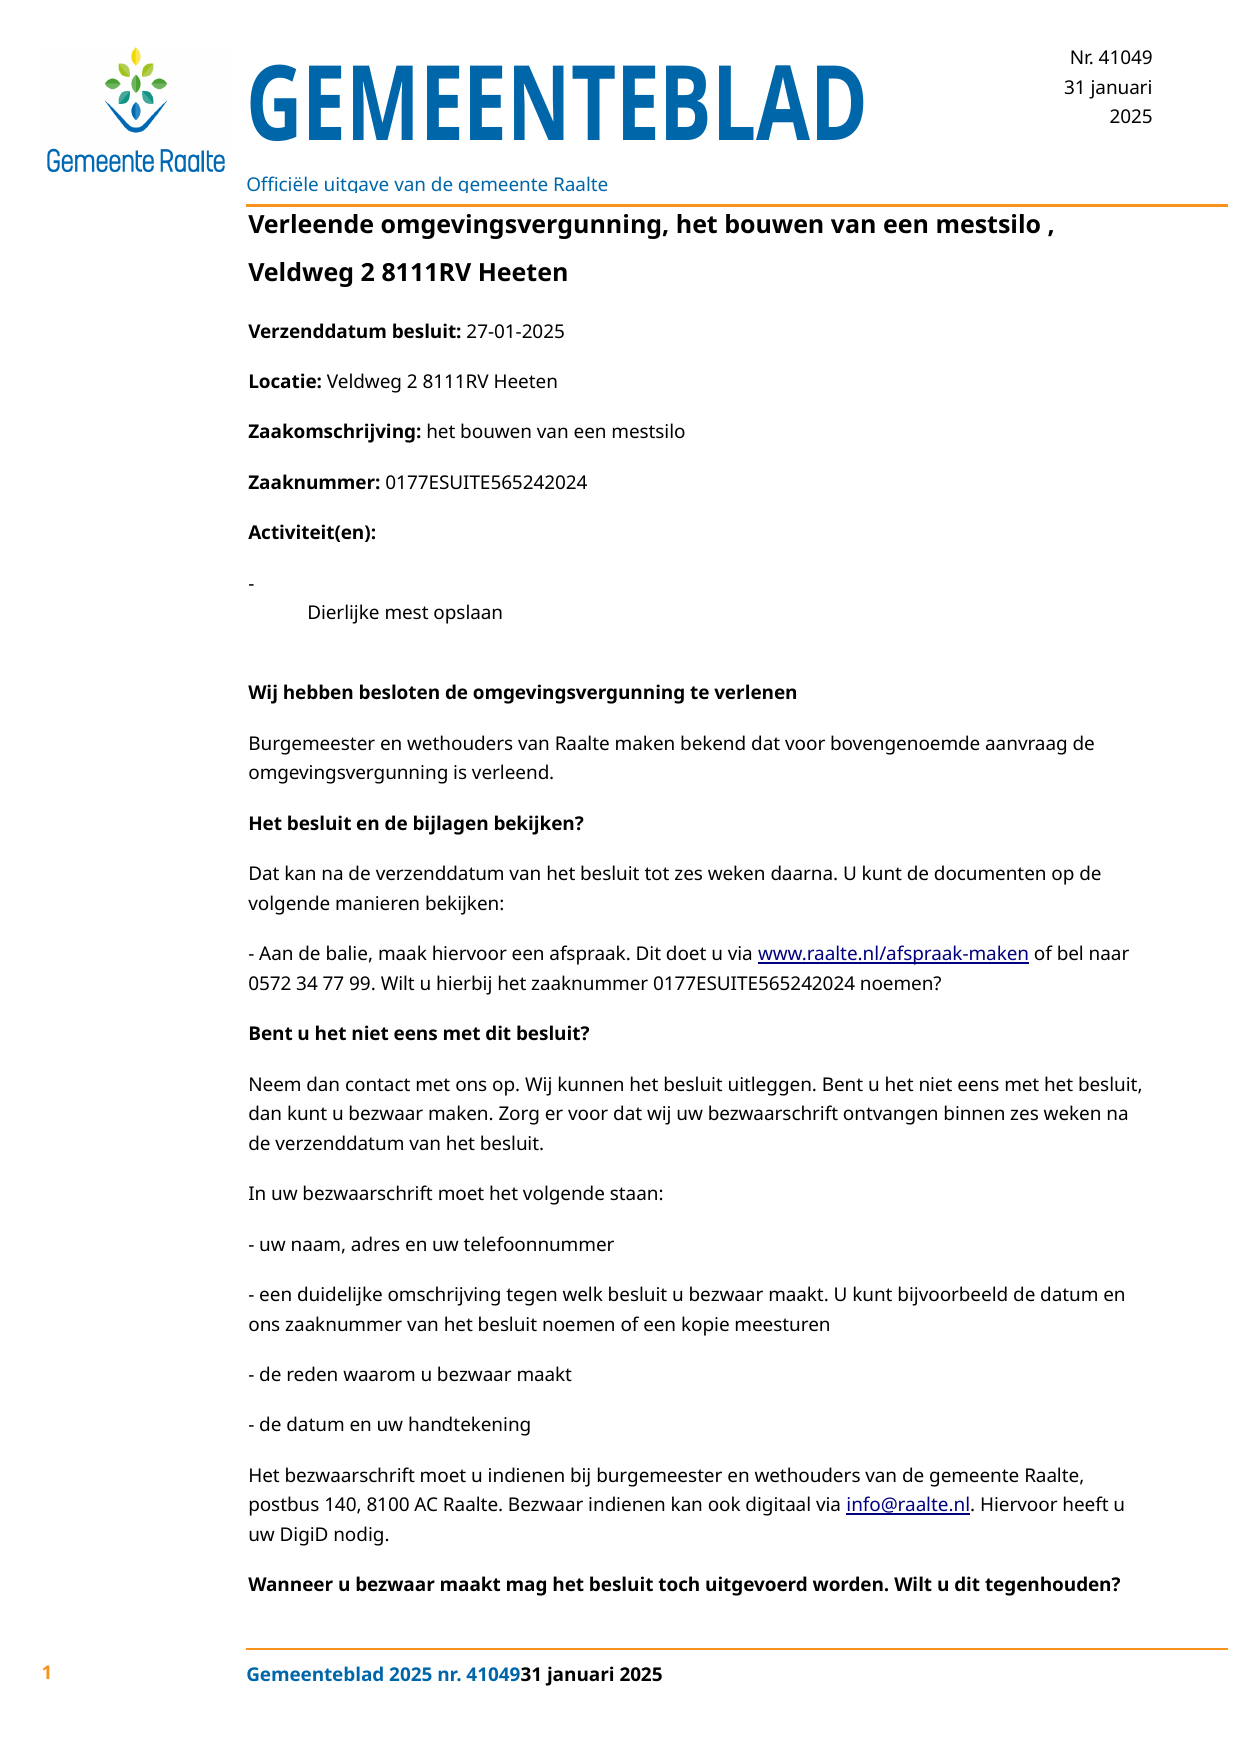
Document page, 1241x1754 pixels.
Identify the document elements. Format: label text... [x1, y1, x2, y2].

text Verzenddatum besluit: 27-01-2025 [248, 318, 1152, 344]
text Wanneer u bezwaar maakt mag het besluit toch uitgevoerd worden. Wilt u dit tegenhouden? [248, 1572, 1152, 1597]
picture [41, 47, 231, 172]
text - de datum en uw handtekening [248, 1412, 1152, 1437]
text Het bezwaarschrift moet u indienen bij burgemeester en wethouders van de gemeente Raalte, postbus 140, 8100 AC Raalte. Bezwaar indienen kan ook digitaal via info@raalte.nl. Hiervoor heeft u uw DigiD nodig. [248, 1462, 1152, 1547]
list Dierlijke mest opslaan [248, 599, 1152, 625]
text Zaaknummer: 0177ESUITE565242024 [248, 469, 1152, 495]
text Bent u het niet eens met dit besluit? [248, 1020, 1152, 1046]
text Verleende omgevingsvergunning, het bouwen van een mestsilo , Veldweg 2 8111RV Heeten [248, 207, 1152, 288]
text Activiteit(en): [248, 519, 1152, 545]
text Zaakomschrijving: het bouwen van een mestsilo [248, 419, 1152, 444]
text Het besluit en de bijlagen bekijken? [248, 810, 1152, 836]
text - Aan de balie, maak hiervoor een afspraak. Dit doet u via www.raalte.nl/afspraak-maken of bel naar 0572 34 77 99. Wilt u hierbij het zaaknummer 0177ESUITE565242024 noemen? [248, 940, 1152, 996]
text Dat kan na de verzenddatum van het besluit tot zes weken daarna. U kunt de documenten op de volgende manieren bekijken: [248, 860, 1152, 916]
text - een duidelijke omschrijving tegen welk besluit u bezwaar maakt. U kunt bijvoorbeeld de datum en ons zaaknummer van het besluit noemen of een kopie meesturen [248, 1281, 1152, 1337]
text Neem dan contact met ons op. Wij kunnen het besluit uitleggen. Bent u het niet eens met het besluit, dan kunt u bezwaar maken. Zorg er voor dat wij uw bezwaarschrift ontvangen binnen zes weken na de verzenddatum van het besluit. [248, 1071, 1152, 1156]
text Locatie: Veldweg 2 8111RV Heeten [248, 368, 1152, 394]
text - uw naam, adres en uw telefoonnummer [248, 1231, 1152, 1257]
text - de reden waarom u bezwaar maakt [248, 1361, 1152, 1387]
text Wij hebben besloten de omgevingsvergunning te verlenen [248, 679, 1152, 705]
text In uw bezwaarschrift moet het volgende staan: [248, 1180, 1152, 1206]
text Burgemeester en wethouders van Raalte maken bekend dat voor bovengenoemde aanvraag de omgevingsvergunning is verleend. [248, 730, 1152, 785]
